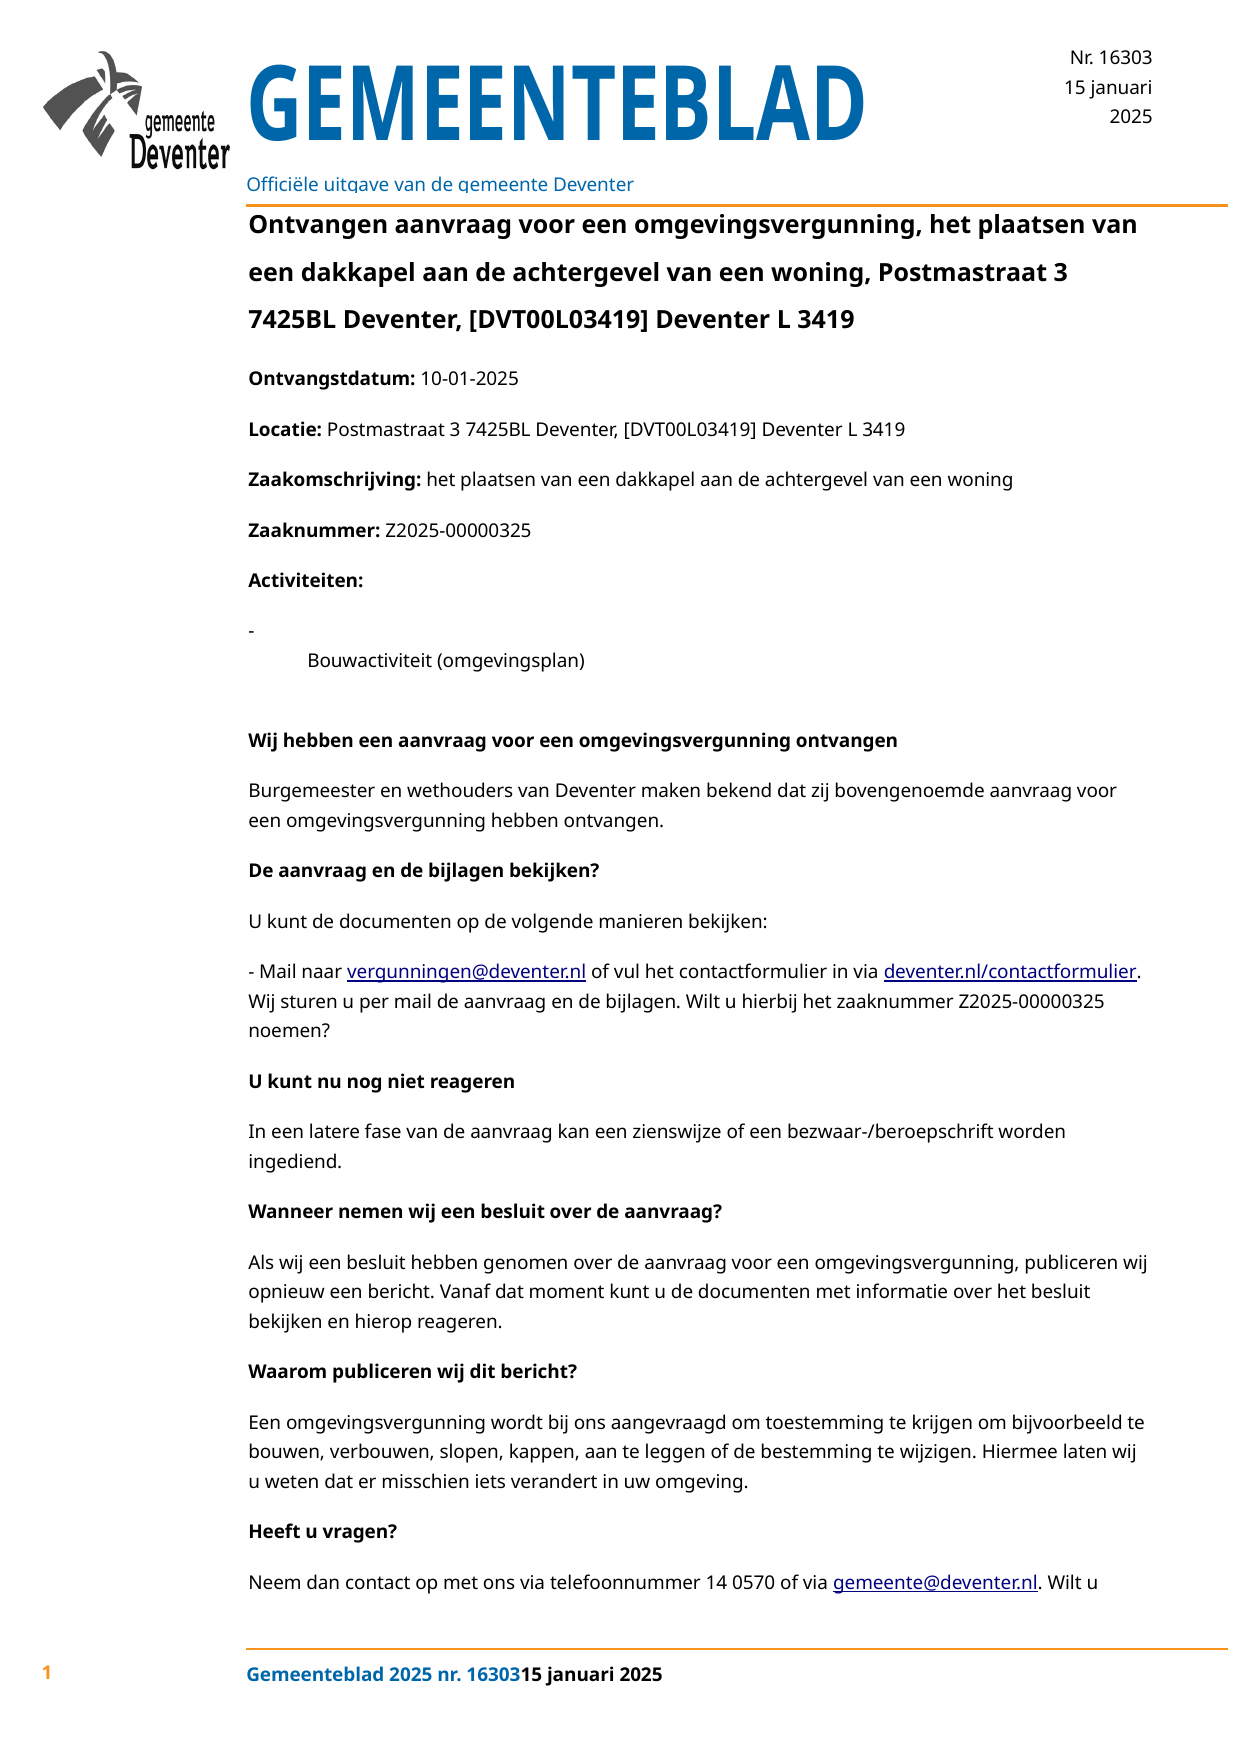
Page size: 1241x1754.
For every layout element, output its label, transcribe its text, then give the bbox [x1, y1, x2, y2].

text De aanvraag en de bijlagen bekijken? [248, 858, 1152, 883]
text Zaakomschrijving: het plaatsen van een dakkapel aan de achtergevel van een woning [248, 466, 1152, 492]
text Neem dan contact op met ons via telefoonnummer 14 0570 of via gemeente@deventer.nl. Wilt u [248, 1569, 1152, 1594]
text Ontvangstdatum: 10-01-2025 [248, 366, 1152, 391]
text Een omgevingsvergunning wordt bij ons aangevraagd om toestemming te krijgen om bijvoorbeeld te bouwen, verbouwen, slopen, kappen, aan te leggen of de bestemming te wijzigen. Hiermee laten wij u weten dat er misschien iets verandert in uw omgeving. [248, 1409, 1152, 1494]
text U kunt nu nog niet reageren [248, 1068, 1152, 1094]
text In een latere fase van de aanvraag kan een zienswijze of een bezwaar-/beroepschrift worden ingediend. [248, 1118, 1152, 1174]
text U kunt de documenten op de volgende manieren bekijken: [248, 908, 1152, 934]
text Locatie: Postmastraat 3 7425BL Deventer, [DVT00L03419] Deventer L 3419 [248, 416, 1152, 442]
text - Mail naar vergunningen@deventer.nl of vul het contactformulier in via deventer.nl/contactformulier. Wij sturen u per mail de aanvraag en de bijlagen. Wilt u hierbij het zaaknummer Z2025-00000325 noemen? [248, 958, 1152, 1043]
text Als wij een besluit hebben genomen over de aanvraag voor een omgevingsvergunning, publiceren wij opnieuw een bericht. Vanaf dat moment kunt u de documenten met informatie over het besluit bekijken en hierop reageren. [248, 1249, 1152, 1334]
text Wij hebben een aanvraag voor een omgevingsvergunning ontvangen [248, 727, 1152, 753]
text Wanneer nemen wij een besluit over de aanvraag? [248, 1198, 1152, 1224]
text Waarom publiceren wij dit bericht? [248, 1358, 1152, 1384]
text Burgemeester en wethouders van Deventer maken bekend dat zij bovengenoemde aanvraag voor een omgevingsvergunning hebben ontvangen. [248, 778, 1152, 833]
text Zaaknummer: Z2025-00000325 [248, 517, 1152, 542]
text Activiteiten: [248, 567, 1152, 593]
list Bouwactiviteit (omgevingsplan) [248, 647, 1152, 673]
picture [41, 47, 231, 172]
text Ontvangen aanvraag voor een omgevingsvergunning, het plaatsen van een dakkapel aan de achtergevel van een woning, Postmastraat 3 7425BL Deventer, [DVT00L03419] Deventer L 3419 [248, 207, 1152, 336]
text Heeft u vragen? [248, 1518, 1152, 1544]
